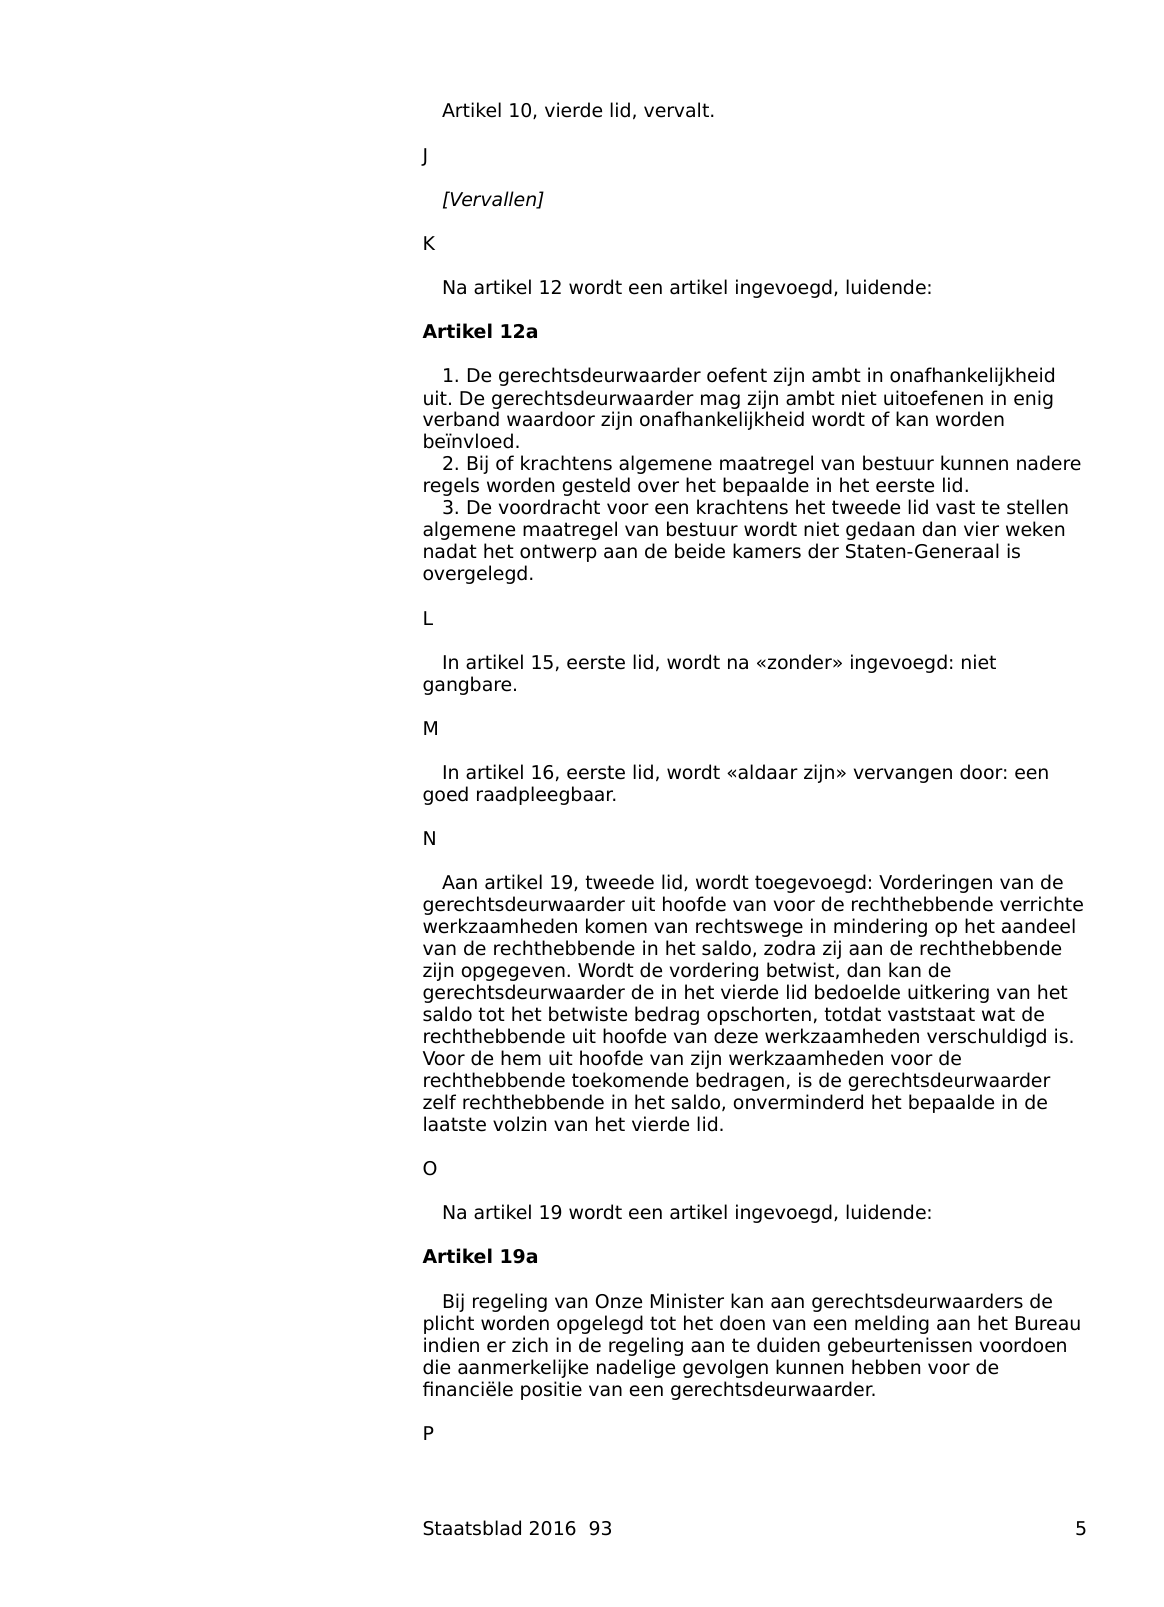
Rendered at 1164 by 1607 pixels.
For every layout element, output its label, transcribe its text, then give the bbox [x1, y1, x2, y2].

text In artikel 15, eerste lid, wordt na «zonder» ingevoegd: niet gangbare. [422, 652, 1087, 696]
subtitle Artikel 19a [422, 1246, 1087, 1268]
text 3. De voordracht voor een krachtens het tweede lid vast te stellen algemene maatregel van bestuur wordt niet gedaan dan vier weken nadat het ontwerp aan de beide kamers der Staten-Generaal is overgelegd. [422, 497, 1087, 585]
text N [422, 828, 1087, 850]
text K [422, 233, 1087, 255]
text O [422, 1158, 1087, 1180]
text P [422, 1423, 1087, 1445]
subtitle Artikel 12a [422, 321, 1087, 343]
text Bij regeling van Onze Minister kan aan gerechtsdeurwaarders de plicht worden opgelegd tot het doen van een melding aan het Bureau indien er zich in de regeling aan te duiden gebeurtenissen voordoen die aanmerkelijke nadelige gevolgen kunnen hebben voor de financiële positie van een gerechtsdeurwaarder. [422, 1291, 1087, 1401]
text J [422, 144, 1087, 167]
text Artikel 10, vierde lid, vervalt. [422, 100, 1087, 122]
text Na artikel 12 wordt een artikel ingevoegd, luidende: [422, 277, 1087, 299]
text 2. Bij of krachtens algemene maatregel van bestuur kunnen nadere regels worden gesteld over het bepaalde in het eerste lid. [422, 453, 1087, 497]
text In artikel 16, eerste lid, wordt «aldaar zijn» vervangen door: een goed raadpleegbaar. [422, 762, 1087, 806]
text M [422, 718, 1087, 740]
text Na artikel 19 wordt een artikel ingevoegd, luidende: [422, 1202, 1087, 1224]
text Aan artikel 19, tweede lid, wordt toegevoegd: Vorderingen van de gerechtsdeurwaarder uit hoofde van voor de rechthebbende verrichte werkzaamheden komen van rechtswege in mindering op het aandeel van de rechthebbende in het saldo, zodra zij aan de rechthebbende zijn opgegeven. Wordt de vordering betwist, dan kan de gerechtsdeurwaarder de in het vierde lid bedoelde uitkering van het saldo tot het betwiste bedrag opschorten, totdat vaststaat wat de rechthebbende uit hoofde van deze werkzaamheden verschuldigd is. Voor de hem uit hoofde van zijn werkzaamheden voor de rechthebbende toekomende bedragen, is de gerechtsdeurwaarder zelf rechthebbende in het saldo, onverminderd het bepaalde in de laatste volzin van het vierde lid. [422, 872, 1087, 1136]
text [Vervallen] [422, 189, 1087, 211]
text 1. De gerechtsdeurwaarder oefent zijn ambt in onafhankelijkheid uit. De gerechtsdeurwaarder mag zijn ambt niet uitoefenen in enig verband waardoor zijn onafhankelijkheid wordt of kan worden beïnvloed. [422, 365, 1087, 453]
text L [422, 607, 1087, 629]
